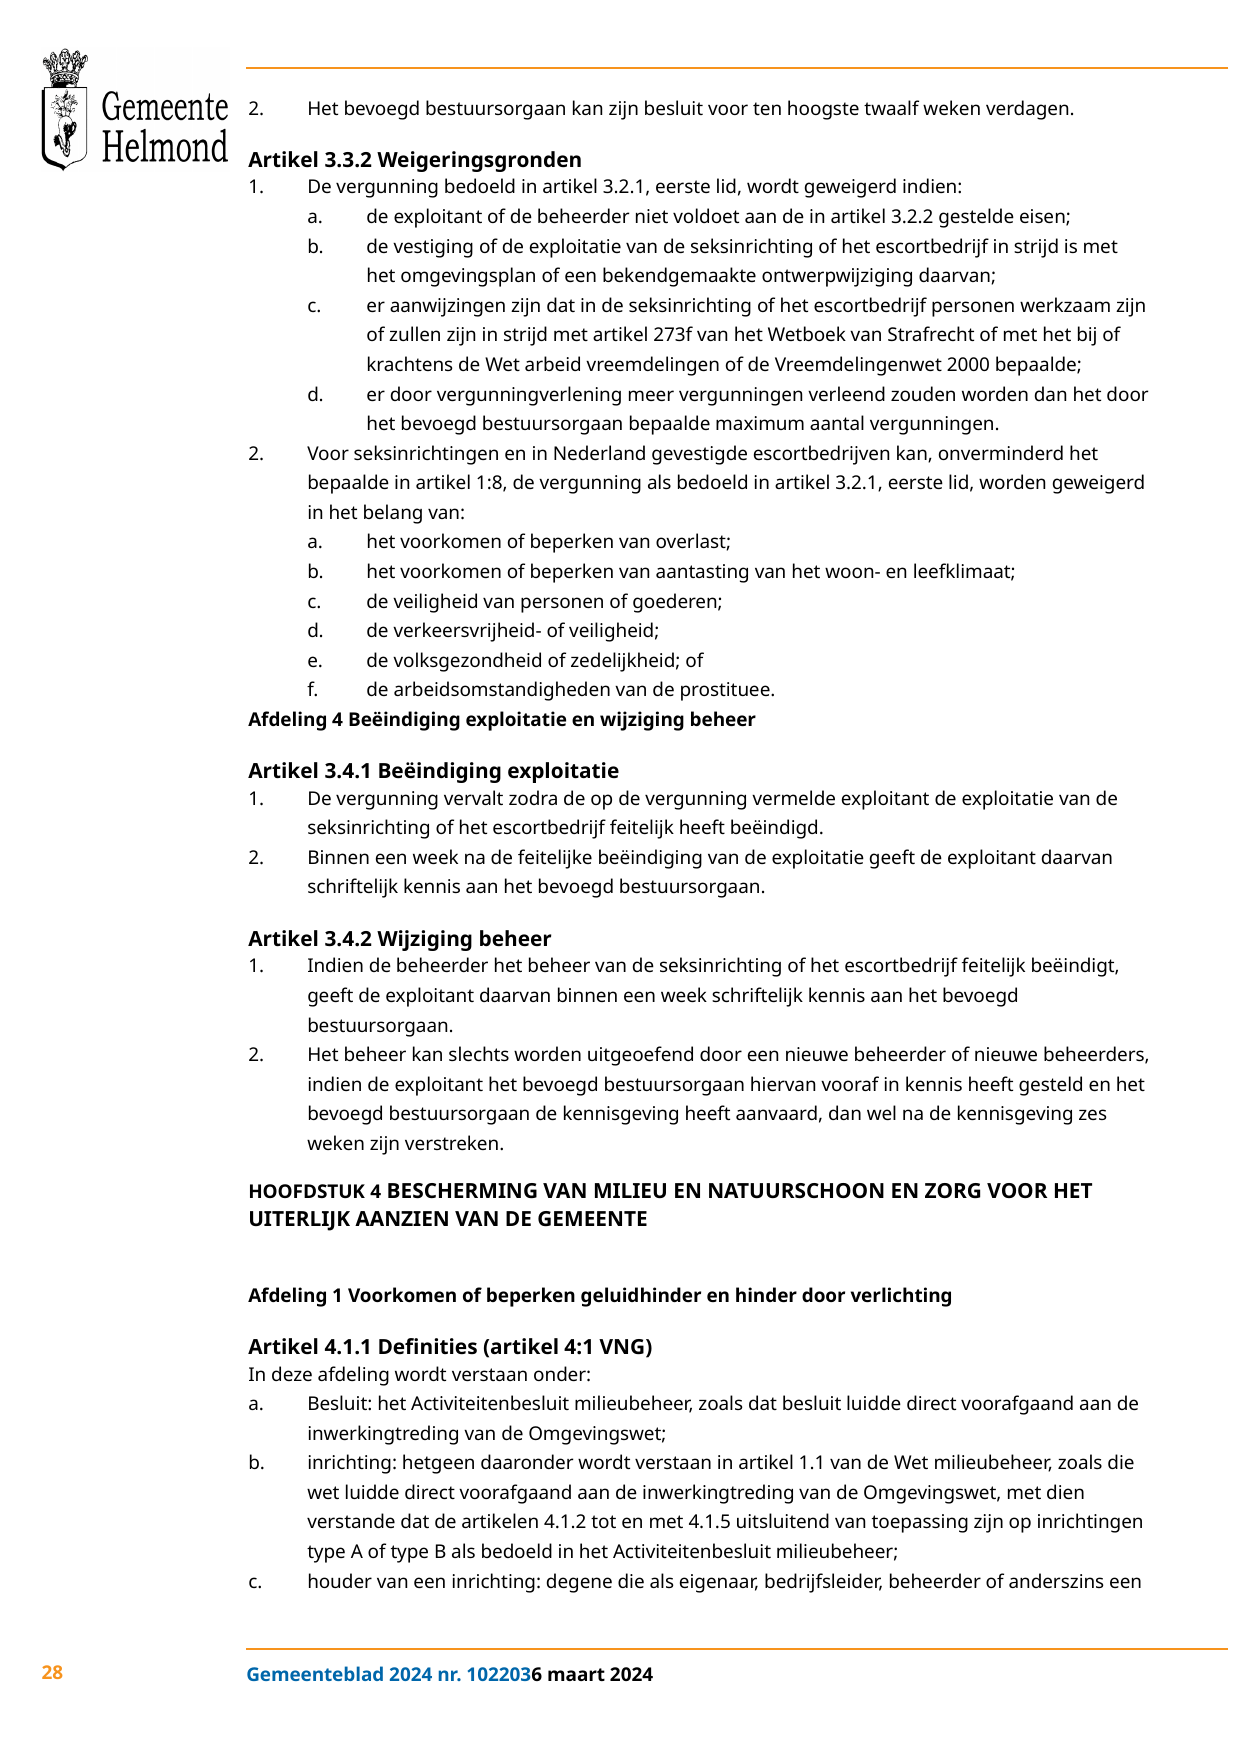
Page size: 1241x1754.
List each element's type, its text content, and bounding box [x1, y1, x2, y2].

list het voorkomen of beperken van aantasting van het woon- en leefklimaat; [307, 558, 1152, 584]
list Binnen een week na de feitelijke beëindiging van de exploitatie geeft de exploitant daarvan schriftelijk kennis aan het bevoegd bestuursorgaan. [248, 844, 1152, 899]
list inrichting: hetgeen daaronder wordt verstaan in artikel 1.1 van de Wet milieubeheer, zoals die wet luidde direct voorafgaand aan de inwerkingtreding van de Omgevingswet, met dien verstande dat de artikelen 4.1.2 tot en met 4.1.5 uitsluitend van toepassing zijn op inrichtingen type A of type B als bedoeld in het Activiteitenbesluit milieubeheer; [248, 1449, 1152, 1564]
list de exploitant of de beheerder niet voldoet aan de in artikel 3.2.2 gestelde eisen; [307, 203, 1152, 229]
text In deze afdeling wordt verstaan onder: [248, 1361, 1152, 1386]
list Besluit: het Activiteitenbesluit milieubeheer, zoals dat besluit luidde direct voorafgaand aan de inwerkingtreding van de Omgevingswet; [248, 1390, 1152, 1446]
text Afdeling 1 Voorkomen of beperken geluidhinder en hinder door verlichting [248, 1282, 1152, 1308]
list het voorkomen of beperken van overlast; [307, 529, 1152, 554]
list de arbeidsomstandigheden van de prostituee. [307, 677, 1152, 702]
list Voor seksinrichtingen en in Nederland gevestigde escortbedrijven kan, onverminderd het bepaalde in artikel 1:8, de vergunning als bedoeld in artikel 3.2.1, eerste lid, worden geweigerd in het belang van: [248, 440, 1152, 525]
text Afdeling 4 Beëindiging exploitatie en wijziging beheer [248, 706, 1152, 732]
text HOOFDSTUK 4 BESCHERMING VAN MILIEU EN NATUURSCHOON EN ZORG VOOR HET UITERLIJK AANZIEN VAN DE GEMEENTE [248, 1176, 1152, 1233]
list houder van een inrichting: degene die als eigenaar, bedrijfsleider, beheerder of anderszins een [248, 1568, 1152, 1593]
list De vergunning vervalt zodra de op de vergunning vermelde exploitant de exploitatie van de seksinrichting of het escortbedrijf feitelijk heeft beëindigd. [248, 785, 1152, 840]
list De vergunning bedoeld in artikel 3.2.1, eerste lid, wordt geweigerd indien: [248, 174, 1152, 199]
text Artikel 3.4.1 Beëindiging exploitatie [248, 757, 1152, 785]
list er door vergunningverlening meer vergunningen verleend zouden worden dan het door het bevoegd bestuursorgaan bepaalde maximum aantal vergunningen. [307, 381, 1152, 436]
text Artikel 3.4.2 Wijziging beheer [248, 924, 1152, 953]
text Artikel 4.1.1 Definities (artikel 4:1 VNG) [248, 1332, 1152, 1361]
list er aanwijzingen zijn dat in de seksinrichting of het escortbedrijf personen werkzaam zijn of zullen zijn in strijd met artikel 273f van het Wetboek van Strafrecht of met het bij of krachtens de Wet arbeid vreemdelingen of de Vreemdelingenwet 2000 bepaalde; [307, 292, 1152, 377]
picture [41, 47, 231, 172]
list Het beheer kan slechts worden uitgeoefend door een nieuwe beheerder of nieuwe beheerders, indien de exploitant het bevoegd bestuursorgaan hiervan vooraf in kennis heeft gesteld en het bevoegd bestuursorgaan de kennisgeving heeft aanvaard, dan wel na de kennisgeving zes weken zijn verstreken. [248, 1041, 1152, 1156]
list de volksgezondheid of zedelijkheid; of [307, 647, 1152, 673]
list Het bevoegd bestuursorgaan kan zijn besluit voor ten hoogste twaalf weken verdagen. [248, 95, 1152, 121]
list de vestiging of de exploitatie van de seksinrichting of het escortbedrijf in strijd is met het omgevingsplan of een bekendgemaakte ontwerpwijziging daarvan; [307, 233, 1152, 288]
list Indien de beheerder het beheer van de seksinrichting of het escortbedrijf feitelijk beëindigt, geeft de exploitant daarvan binnen een week schriftelijk kennis aan het bevoegd bestuursorgaan. [248, 953, 1152, 1037]
text Artikel 3.3.2 Weigeringsgronden [248, 145, 1152, 174]
list de verkeersvrijheid- of veiligheid; [307, 617, 1152, 643]
list de veiligheid van personen of goederen; [307, 588, 1152, 613]
